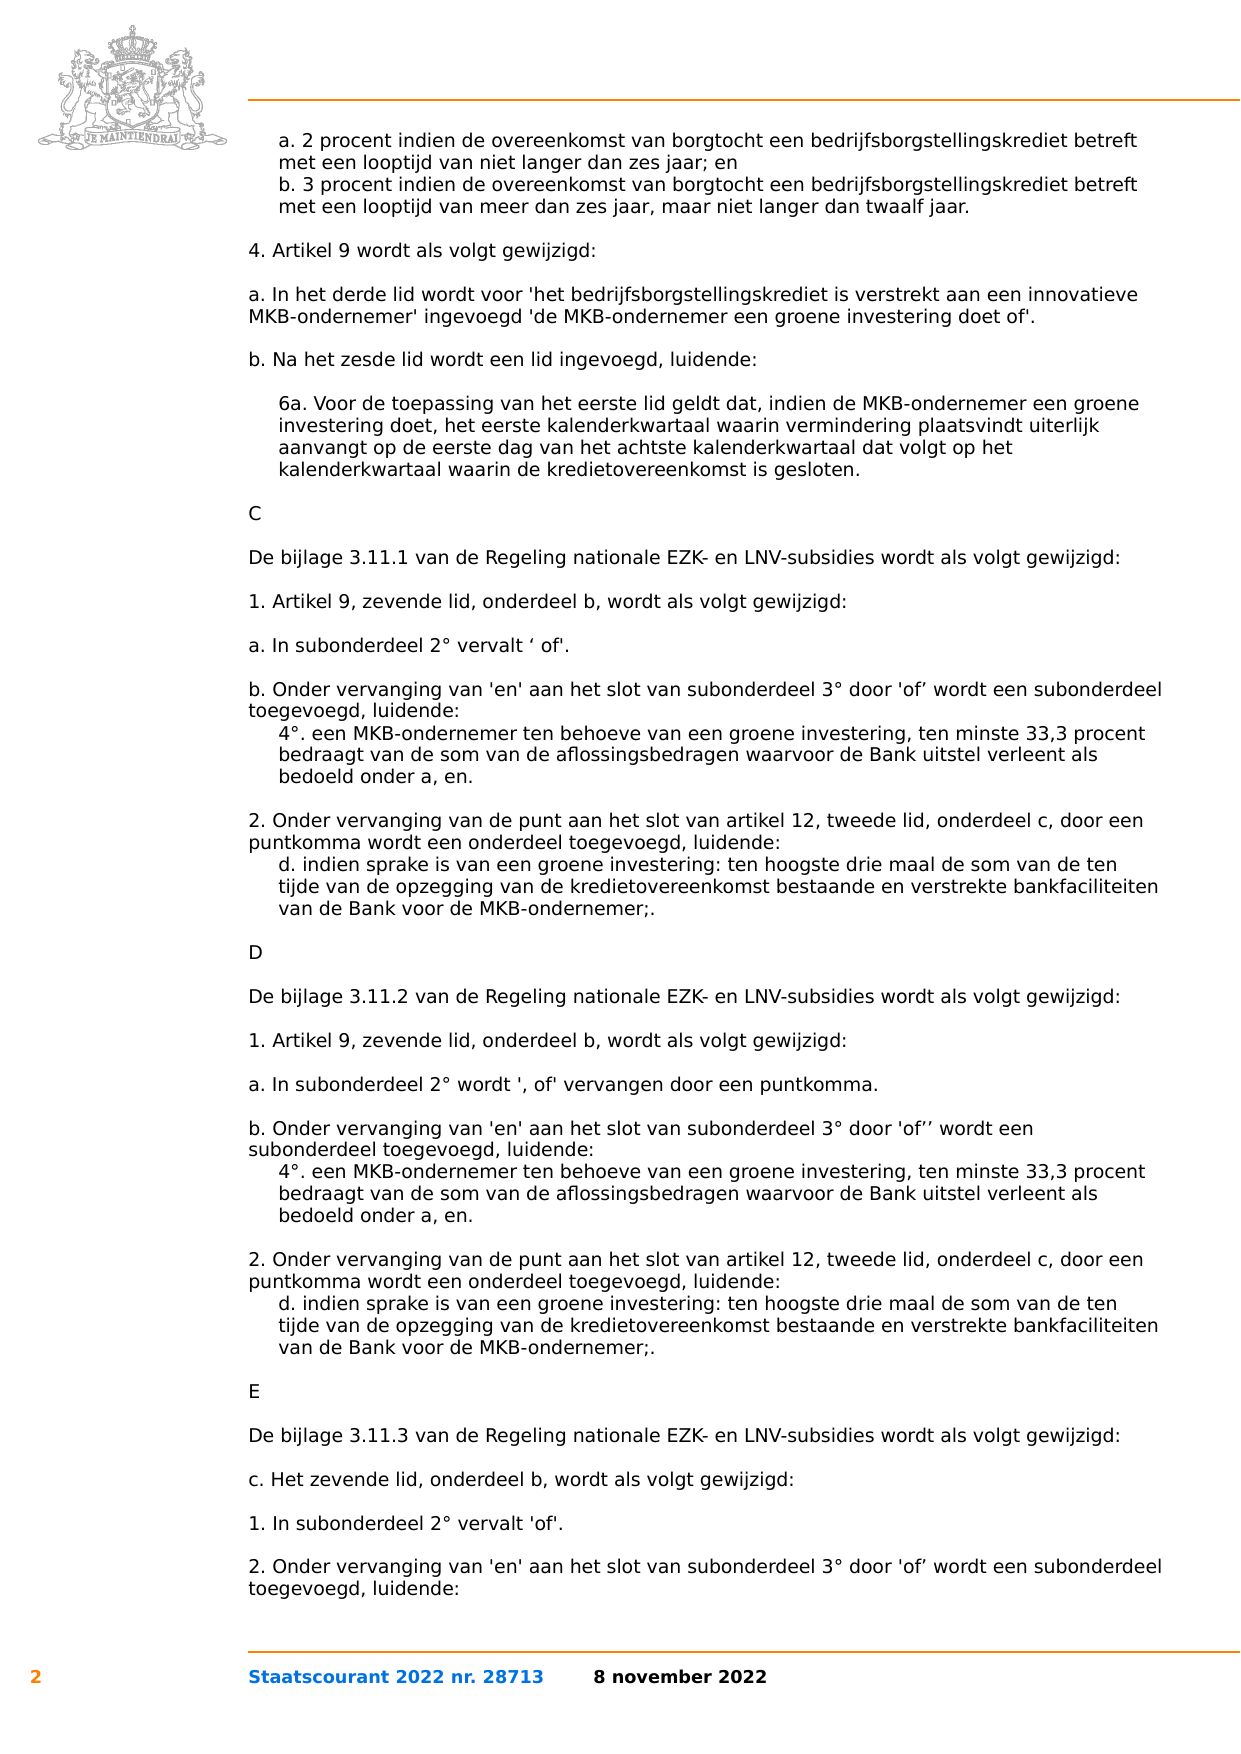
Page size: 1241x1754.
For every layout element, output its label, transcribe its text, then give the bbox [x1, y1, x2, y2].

text d. indien sprake is van een groene investering: ten hoogste drie maal de som van de ten tijde van de opzegging van de kredietovereenkomst bestaande en verstrekte bankfaciliteiten van de Bank voor de MKB-ondernemer;. [278, 854, 1163, 920]
text a. In subonderdeel 2° wordt ', of' vervangen door een puntkomma. [248, 1073, 1163, 1096]
text b. Onder vervanging van 'en' aan het slot van subonderdeel 3° door 'of’’ wordt een subonderdeel toegevoegd, luidende: [248, 1117, 1163, 1161]
text 2. Onder vervanging van 'en' aan het slot van subonderdeel 3° door 'of’ wordt een subonderdeel toegevoegd, luidende: [248, 1556, 1163, 1600]
text a. In subonderdeel 2° vervalt ‘ of'. [248, 634, 1163, 657]
text De bijlage 3.11.2 van de Regeling nationale EZK- en LNV-subsidies wordt als volgt gewijzigd: [248, 986, 1163, 1008]
text 1. Artikel 9, zevende lid, onderdeel b, wordt als volgt gewijzigd: [248, 591, 1163, 613]
text D [248, 942, 1163, 964]
text De bijlage 3.11.1 van de Regeling nationale EZK- en LNV-subsidies wordt als volgt gewijzigd: [248, 547, 1163, 569]
text 4. Artikel 9 wordt als volgt gewijzigd: [248, 240, 1163, 262]
text E [248, 1381, 1163, 1403]
text 4°. een MKB-ondernemer ten behoeve van een groene investering, ten minste 33,3 procent bedraagt van de som van de aflossingsbedragen waarvoor de Bank uitstel verleent als bedoeld onder a, en. [278, 1161, 1163, 1227]
text d. indien sprake is van een groene investering: ten hoogste drie maal de som van de ten tijde van de opzegging van de kredietovereenkomst bestaande en verstrekte bankfaciliteiten van de Bank voor de MKB-ondernemer;. [278, 1293, 1163, 1359]
text c. Het zevende lid, onderdeel b, wordt als volgt gewijzigd: [248, 1469, 1163, 1491]
text b. 3 procent indien de overeenkomst van borgtocht een bedrijfsborgstellingskrediet betreft met een looptijd van meer dan zes jaar, maar niet langer dan twaalf jaar. [278, 174, 1163, 218]
picture [38, 25, 227, 150]
text 1. Artikel 9, zevende lid, onderdeel b, wordt als volgt gewijzigd: [248, 1030, 1163, 1052]
text 2. Onder vervanging van de punt aan het slot van artikel 12, tweede lid, onderdeel c, door een puntkomma wordt een onderdeel toegevoegd, luidende: [248, 1249, 1163, 1293]
text 2. Onder vervanging van de punt aan het slot van artikel 12, tweede lid, onderdeel c, door een puntkomma wordt een onderdeel toegevoegd, luidende: [248, 810, 1163, 854]
text a. In het derde lid wordt voor 'het bedrijfsborgstellingskrediet is verstrekt aan een innovatieve MKB-ondernemer' ingevoegd 'de MKB-ondernemer een groene investering doet of'. [248, 283, 1163, 327]
text 6a. Voor de toepassing van het eerste lid geldt dat, indien de MKB-ondernemer een groene investering doet, het eerste kalenderkwartaal waarin vermindering plaatsvindt uiterlijk aanvangt op de eerste dag van het achtste kalenderkwartaal dat volgt op het kalenderkwartaal waarin de kredietovereenkomst is gesloten. [278, 393, 1163, 481]
text a. 2 procent indien de overeenkomst van borgtocht een bedrijfsborgstellingskrediet betreft met een looptijd van niet langer dan zes jaar; en [278, 130, 1163, 174]
text b. Onder vervanging van 'en' aan het slot van subonderdeel 3° door 'of’ wordt een subonderdeel toegevoegd, luidende: [248, 678, 1163, 722]
text 1. In subonderdeel 2° vervalt 'of'. [248, 1512, 1163, 1534]
text De bijlage 3.11.3 van de Regeling nationale EZK- en LNV-subsidies wordt als volgt gewijzigd: [248, 1425, 1163, 1447]
text b. Na het zesde lid wordt een lid ingevoegd, luidende: [248, 349, 1163, 371]
text 4°. een MKB-ondernemer ten behoeve van een groene investering, ten minste 33,3 procent bedraagt van de som van de aflossingsbedragen waarvoor de Bank uitstel verleent als bedoeld onder a, en. [278, 722, 1163, 788]
text C [248, 503, 1163, 525]
